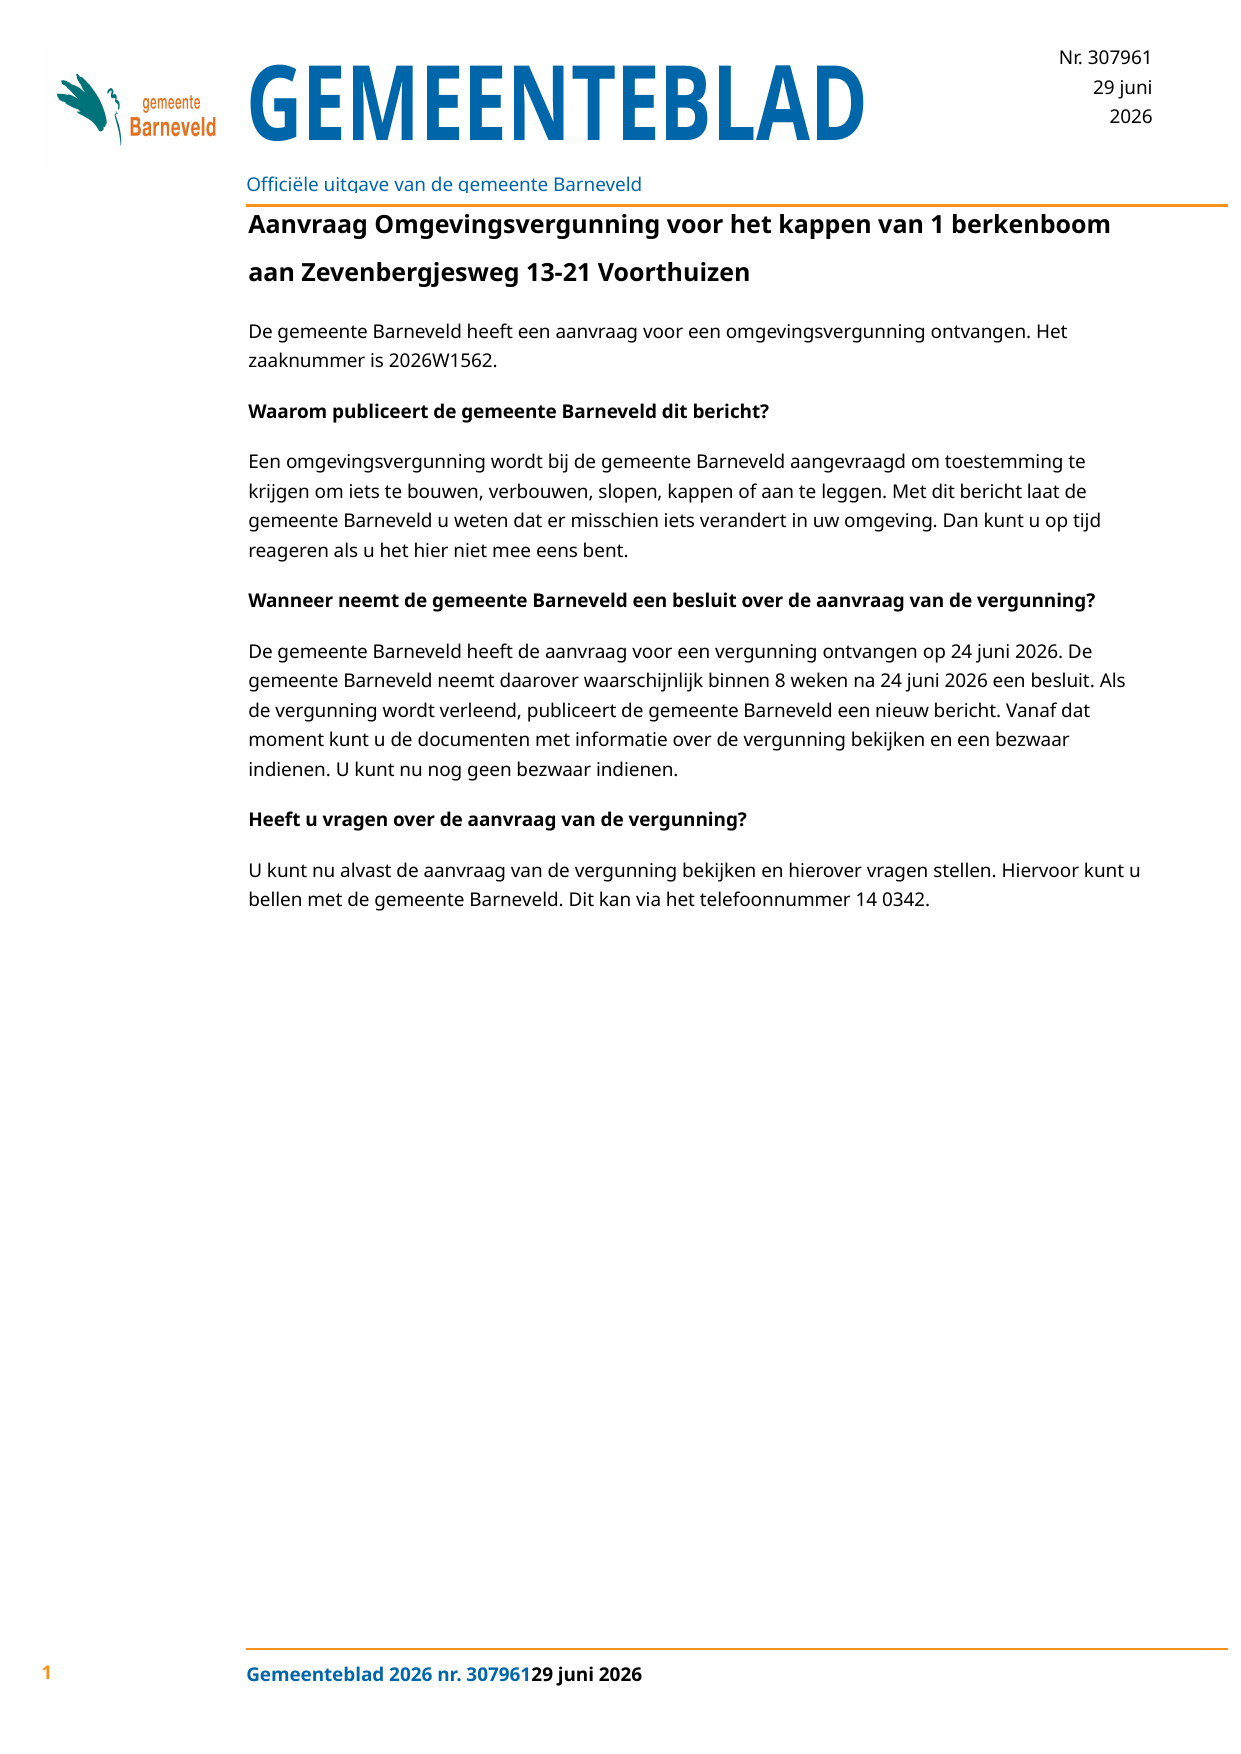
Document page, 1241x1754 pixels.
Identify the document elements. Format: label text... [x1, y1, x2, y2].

text U kunt nu alvast de aanvraag van de vergunning bekijken en hierover vragen stellen. Hiervoor kunt u bellen met de gemeente Barneveld. Dit kan via het telefoonnummer 14 0342. [248, 857, 1152, 912]
picture [41, 47, 231, 172]
text Een omgevingsvergunning wordt bij de gemeente Barneveld aangevraagd om toestemming te krijgen om iets te bouwen, verbouwen, slopen, kappen of aan te leggen. Met dit bericht laat de gemeente Barneveld u weten dat er misschien iets verandert in uw omgeving. Dan kunt u op tijd reageren als u het hier niet mee eens bent. [248, 448, 1152, 563]
text De gemeente Barneveld heeft de aanvraag voor een vergunning ontvangen op 24 juni 2026. De gemeente Barneveld neemt daarover waarschijnlijk binnen 8 weken na 24 juni 2026 een besluit. Als de vergunning wordt verleend, publiceert de gemeente Barneveld een nieuw bericht. Vanaf dat moment kunt u de documenten met informatie over de vergunning bekijken en een bezwaar indienen. U kunt nu nog geen bezwaar indienen. [248, 638, 1152, 782]
text Waarom publiceert de gemeente Barneveld dit bericht? [248, 398, 1152, 424]
text Heeft u vragen over de aanvraag van de vergunning? [248, 807, 1152, 832]
text Aanvraag Omgevingsvergunning voor het kappen van 1 berkenboom aan Zevenbergjesweg 13-21 Voorthuizen [248, 207, 1152, 288]
text Wanneer neemt de gemeente Barneveld een besluit over de aanvraag van de vergunning? [248, 587, 1152, 613]
text De gemeente Barneveld heeft een aanvraag voor een omgevingsvergunning ontvangen. Het zaaknummer is 2026W1562. [248, 318, 1152, 373]
